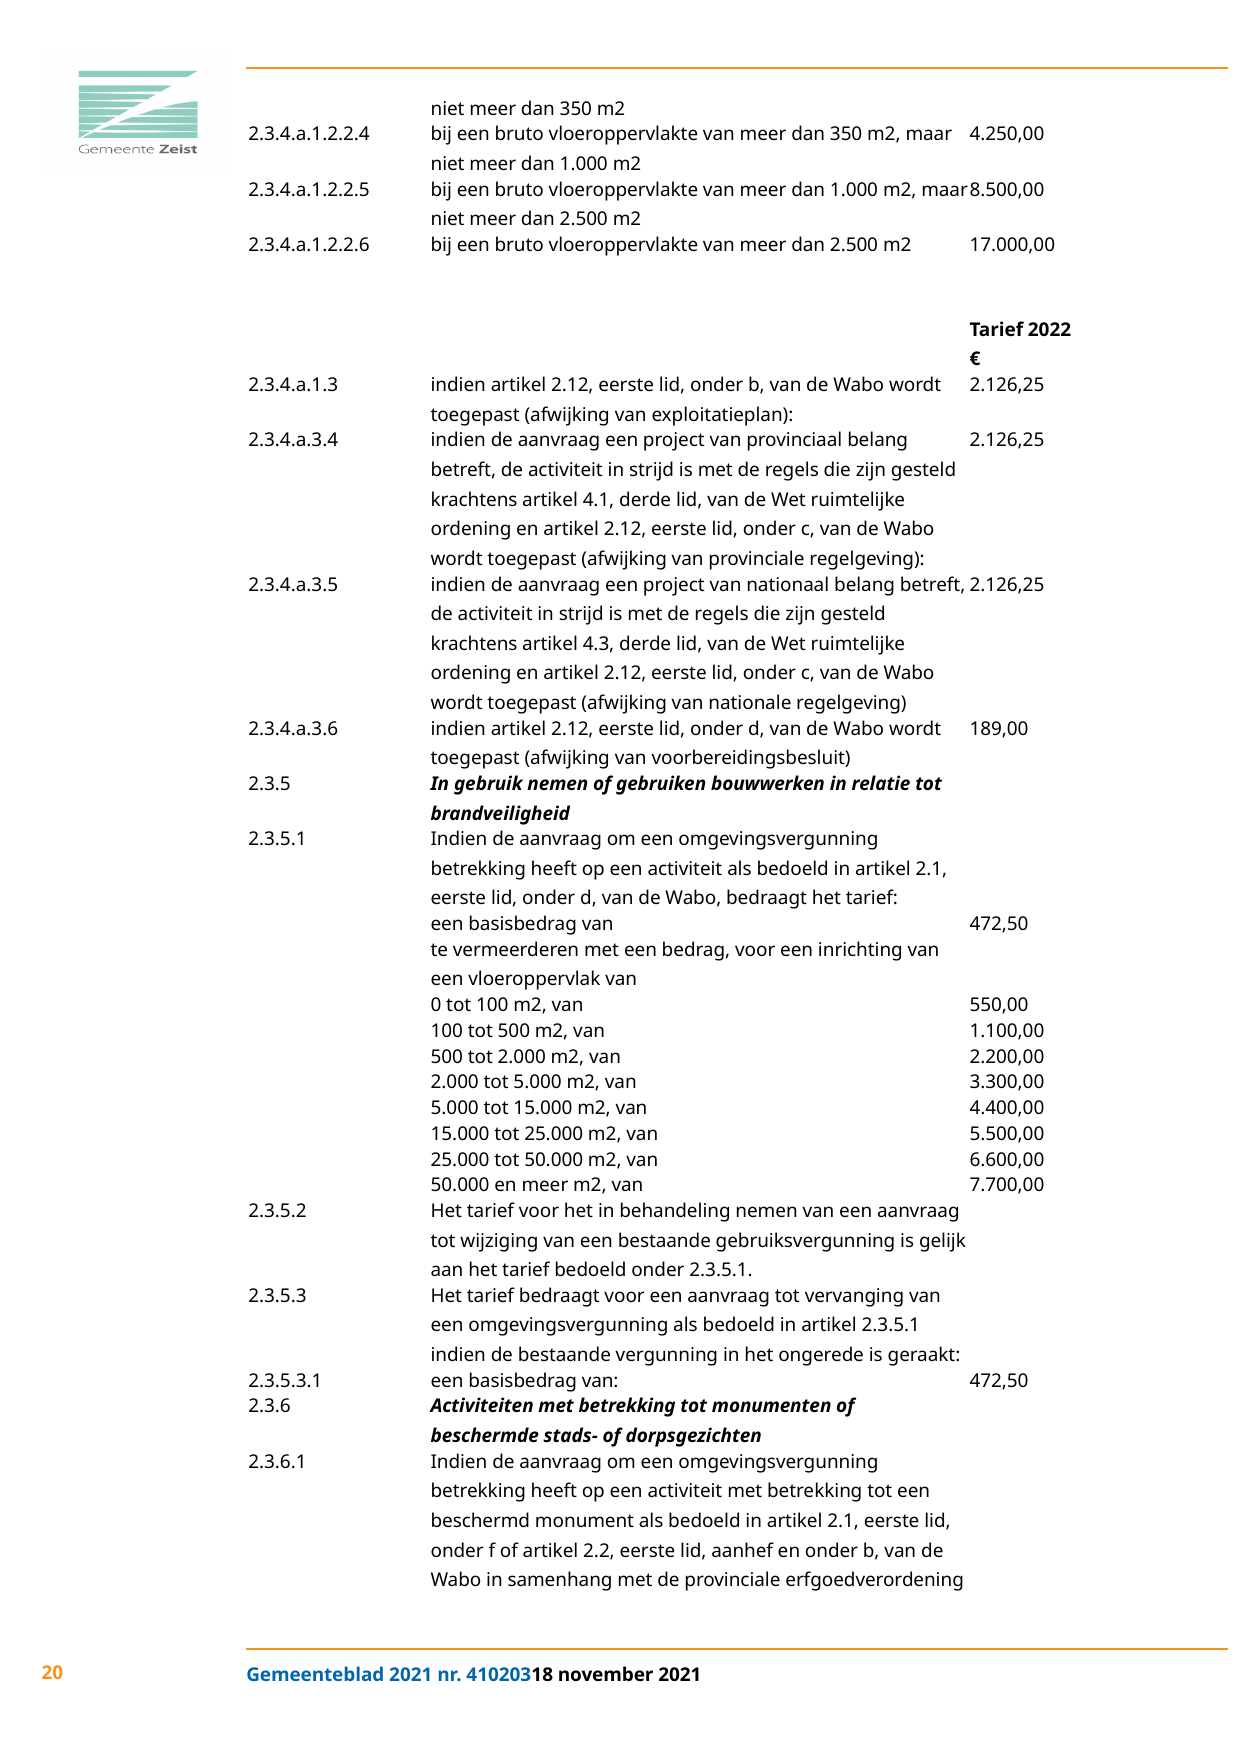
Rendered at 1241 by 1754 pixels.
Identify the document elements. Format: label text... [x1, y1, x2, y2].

table_cell [969, 1448, 1152, 1592]
table_cell 5.000 tot 15.000 m2, van [430, 1094, 969, 1120]
table_cell 50.000 en meer m2, van [430, 1171, 969, 1197]
table_cell 6.600,00 [969, 1146, 1152, 1171]
table_cell 8.500,00 [969, 176, 1152, 231]
table_cell [248, 1171, 430, 1197]
table_cell In gebruik nemen of gebruiken bouwwerken in relatie tot brandveiligheid [430, 770, 969, 825]
table_cell bij een bruto vloeroppervlakte van meer dan 2.500 m2 [430, 231, 969, 316]
table_cell indien de aanvraag een project van nationaal belang betreft, de activiteit in strijd is met de regels die zijn gesteld krachtens artikel 4.3, derde lid, van de Wet ruimtelijke ordening en artikel 2.12, eerste lid, onder c, van de Wabo wordt toegepast (afwijking van nationale regelgeving) [430, 571, 969, 715]
table_cell 17.000,00 [969, 231, 1152, 316]
table_cell 2.126,25 [969, 427, 1152, 571]
table_cell 2.3.5.3 [248, 1282, 430, 1367]
table_cell 15.000 tot 25.000 m2, van [430, 1120, 969, 1146]
table_cell niet meer dan 350 m2 [430, 95, 969, 121]
table_cell 2.3.4.a.1.2.2.4 [248, 121, 430, 176]
table_cell [969, 770, 1152, 825]
table_cell [248, 991, 430, 1017]
table_cell 2.3.4.a.3.5 [248, 571, 430, 715]
table_cell 2.3.5.3.1 [248, 1367, 430, 1393]
table_cell 0 tot 100 m2, van [430, 991, 969, 1017]
table_cell 4.400,00 [969, 1094, 1152, 1120]
table_cell 7.700,00 [969, 1171, 1152, 1197]
table_cell bij een bruto vloeroppervlakte van meer dan 1.000 m2, maar niet meer dan 2.500 m2 [430, 176, 969, 231]
table_cell 2.3.4.a.3.4 [248, 427, 430, 571]
table_cell te vermeerderen met een bedrag, voor een inrichting van een vloeroppervlak van [430, 936, 969, 991]
table_cell 2.3.5.1 [248, 825, 430, 910]
table_cell 25.000 tot 50.000 m2, van [430, 1146, 969, 1171]
table_cell 189,00 [969, 715, 1152, 770]
table_cell [969, 1282, 1152, 1367]
table_cell [248, 1069, 430, 1094]
table_cell Het tarief bedraagt voor een aanvraag tot vervanging van een omgevingsvergunning als bedoeld in artikel 2.3.5.1 indien de bestaande vergunning in het ongerede is geraakt: [430, 1282, 969, 1367]
table_cell 550,00 [969, 991, 1152, 1017]
table_cell 2.126,25 [969, 371, 1152, 427]
table_cell indien artikel 2.12, eerste lid, onder b, van de Wabo wordt toegepast (afwijking van exploitatieplan): [430, 371, 969, 427]
table_cell Activiteiten met betrekking tot monumenten of beschermde stads- of dorpsgezichten [430, 1393, 969, 1448]
table_cell 472,50 [969, 910, 1152, 936]
table_cell Indien de aanvraag om een omgevingsvergunning betrekking heeft op een activiteit als bedoeld in artikel 2.1, eerste lid, onder d, van de Wabo, bedraagt het tarief: [430, 825, 969, 910]
table_cell 2.3.4.a.1.2.2.6 [248, 231, 430, 316]
table_cell 472,50 [969, 1367, 1152, 1393]
table_cell [248, 316, 430, 371]
table_cell 2.3.6.1 [248, 1448, 430, 1592]
table_cell 100 tot 500 m2, van [430, 1017, 969, 1043]
table_cell [248, 1017, 430, 1043]
table_cell [969, 825, 1152, 910]
table_cell [969, 95, 1152, 121]
table_cell [969, 1197, 1152, 1282]
table_cell Indien de aanvraag om een omgevingsvergunning betrekking heeft op een activiteit met betrekking tot een beschermd monument als bedoeld in artikel 2.1, eerste lid, onder f of artikel 2.2, eerste lid, aanhef en onder b, van de Wabo in samenhang met de provinciale erfgoedverordening [430, 1448, 969, 1592]
table_cell 2.000 tot 5.000 m2, van [430, 1069, 969, 1094]
table_cell 2.3.5 [248, 770, 430, 825]
table_cell [248, 1146, 430, 1171]
table_cell 2.3.4.a.1.3 [248, 371, 430, 427]
table_cell 2.3.6 [248, 1393, 430, 1448]
table_cell een basisbedrag van: [430, 1367, 969, 1393]
table_cell [248, 1120, 430, 1146]
table_cell indien artikel 2.12, eerste lid, onder d, van de Wabo wordt toegepast (afwijking van voorbereidingsbesluit) [430, 715, 969, 770]
table_cell 2.126,25 [969, 571, 1152, 715]
table_cell [248, 1094, 430, 1120]
table_cell [969, 936, 1152, 991]
table_cell [430, 316, 969, 371]
table_cell bij een bruto vloeroppervlakte van meer dan 350 m2, maar niet meer dan 1.000 m2 [430, 121, 969, 176]
table_cell [248, 95, 430, 121]
table_cell 500 tot 2.000 m2, van [430, 1043, 969, 1068]
table_cell 2.3.5.2 [248, 1197, 430, 1282]
table_cell [969, 1393, 1152, 1448]
table_cell [248, 910, 430, 936]
table_cell een basisbedrag van [430, 910, 969, 936]
table_cell Het tarief voor het in behandeling nemen van een aanvraag tot wijziging van een bestaande gebruiksvergunning is gelijk aan het tarief bedoeld onder 2.3.5.1. [430, 1197, 969, 1282]
table_cell 2.200,00 [969, 1043, 1152, 1068]
table_cell 5.500,00 [969, 1120, 1152, 1146]
table_cell 2.3.4.a.3.6 [248, 715, 430, 770]
table_cell [248, 1043, 430, 1068]
table_cell Tarief 2022 € [969, 316, 1152, 371]
table_cell [248, 936, 430, 991]
table_cell indien de aanvraag een project van provinciaal belang betreft, de activiteit in strijd is met de regels die zijn gesteld krachtens artikel 4.1, derde lid, van de Wet ruimtelijke ordening en artikel 2.12, eerste lid, onder c, van de Wabo wordt toegepast (afwijking van provinciale regelgeving): [430, 427, 969, 571]
table_cell 3.300,00 [969, 1069, 1152, 1094]
table_cell 4.250,00 [969, 121, 1152, 176]
table_cell 2.3.4.a.1.2.2.5 [248, 176, 430, 231]
table_cell 1.100,00 [969, 1017, 1152, 1043]
picture [41, 47, 231, 172]
